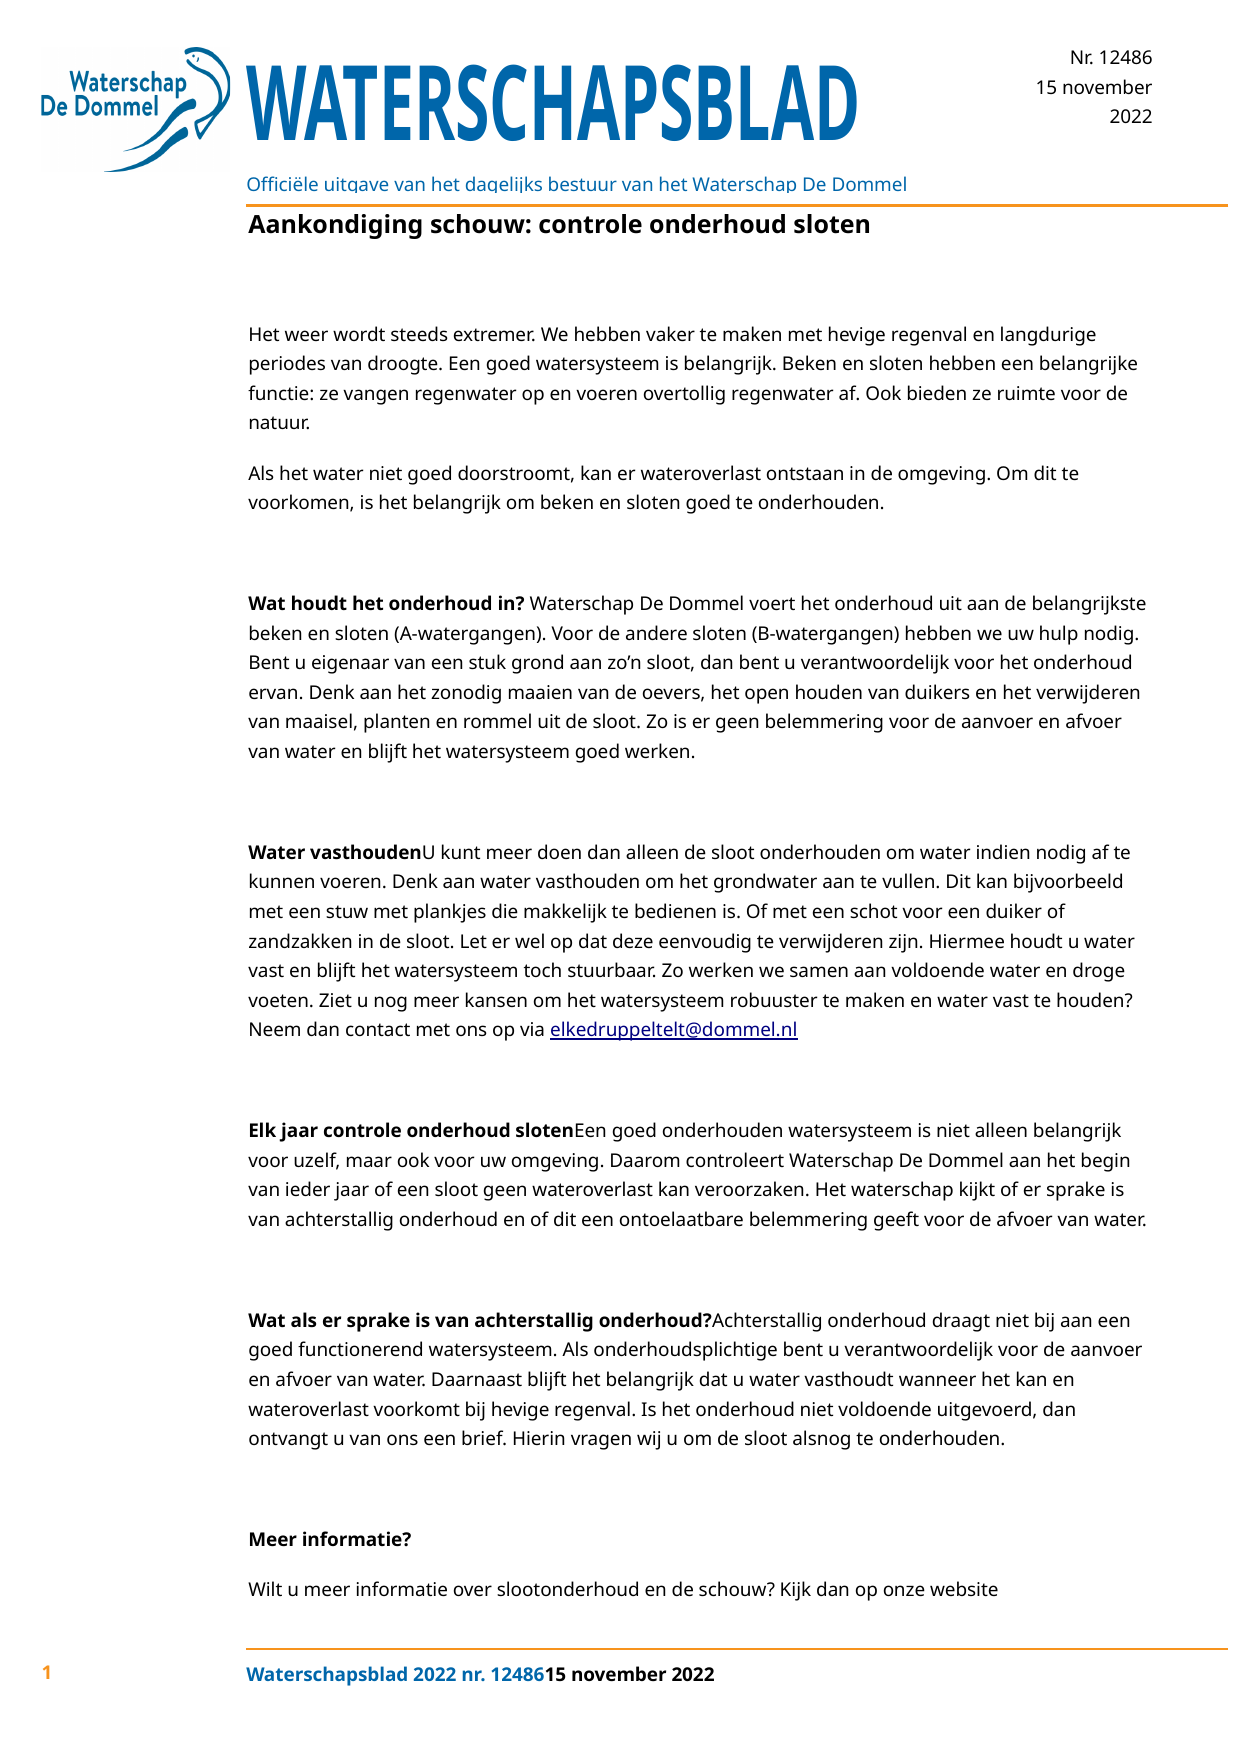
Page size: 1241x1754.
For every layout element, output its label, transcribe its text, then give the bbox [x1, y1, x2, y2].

text Als het water niet goed doorstroomt, kan er wateroverlast ontstaan in de omgeving. Om dit te voorkomen, is het belangrijk om beken en sloten goed te onderhouden. [248, 460, 1152, 515]
text Het weer wordt steeds extremer. We hebben vaker te maken met hevige regenval en langdurige periodes van droogte. Een goed watersysteem is belangrijk. Beken en sloten hebben een belangrijke functie: ze vangen regenwater op en voeren overtollig regenwater af. Ook bieden ze ruimte voor de natuur. [248, 321, 1152, 435]
picture [198, 118, 210, 131]
picture [41, 47, 231, 172]
text Wilt u meer informatie over slootonderhoud en de schouw? Kijk dan op onze website [248, 1577, 1152, 1602]
text Water vasthoudenU kunt meer doen dan alleen de sloot onderhouden om water indien nodig af te kunnen voeren. Denk aan water vasthouden om het grondwater aan te vullen. Dit kan bijvoorbeeld met een stuw met plankjes die makkelijk te bedienen is. Of met een schot voor een duiker of zandzakken in de sloot. Let er wel op dat deze eenvoudig te verwijderen zijn. Hiermee houdt u water vast en blijft het watersysteem toch stuurbaar. Zo werken we samen aan voldoende water en droge voeten. Ziet u nog meer kansen om het watersysteem robuuster te maken en water vast te houden? Neem dan contact met ons op via elkedruppeltelt@dommel.nl [248, 839, 1152, 1042]
text Elk jaar controle onderhoud slotenEen goed onderhouden watersysteem is niet alleen belangrijk voor uzelf, maar ook voor uw omgeving. Daarom controleert Waterschap De Dommel aan het begin van ieder jaar of een sloot geen wateroverlast kan veroorzaken. Het waterschap kijkt of er sprake is van achterstallig onderhoud en of dit een ontoelaatbare belemmering geeft voor de afvoer van water. [248, 1117, 1152, 1232]
text Meer informatie? [248, 1526, 1152, 1552]
text Wat als er sprake is van achterstallig onderhoud?Achterstallig onderhoud draagt niet bij aan een goed functionerend watersysteem. Als onderhoudsplichtige bent u verantwoordelijk voor de aanvoer en afvoer van water. Daarnaast blijft het belangrijk dat u water vasthoudt wanneer het kan en wateroverlast voorkomt bij hevige regenval. Is het onderhoud niet voldoende uitgevoerd, dan ontvangt u van ons een brief. Hierin vragen wij u om de sloot alsnog te onderhouden. [248, 1307, 1152, 1451]
picture [45, 99, 51, 111]
text Wat houdt het onderhoud in? Waterschap De Dommel voert het onderhoud uit aan de belangrijkste beken en sloten (A-watergangen). Voor de andere sloten (B-watergangen) hebben we uw hulp nodig. Bent u eigenaar van een stuk grond aan zo’n sloot, dan bent u verantwoordelijk voor het onderhoud ervan. Denk aan het zonodig maaien van de oevers, het open houden van duikers en het verwijderen van maaisel, planten en rommel uit de sloot. Zo is er geen belemmering voor de aanvoer en afvoer van water en blijft het watersysteem goed werken. [248, 590, 1152, 764]
text Aankondiging schouw: controle onderhoud sloten [248, 207, 1152, 241]
picture [204, 47, 231, 76]
